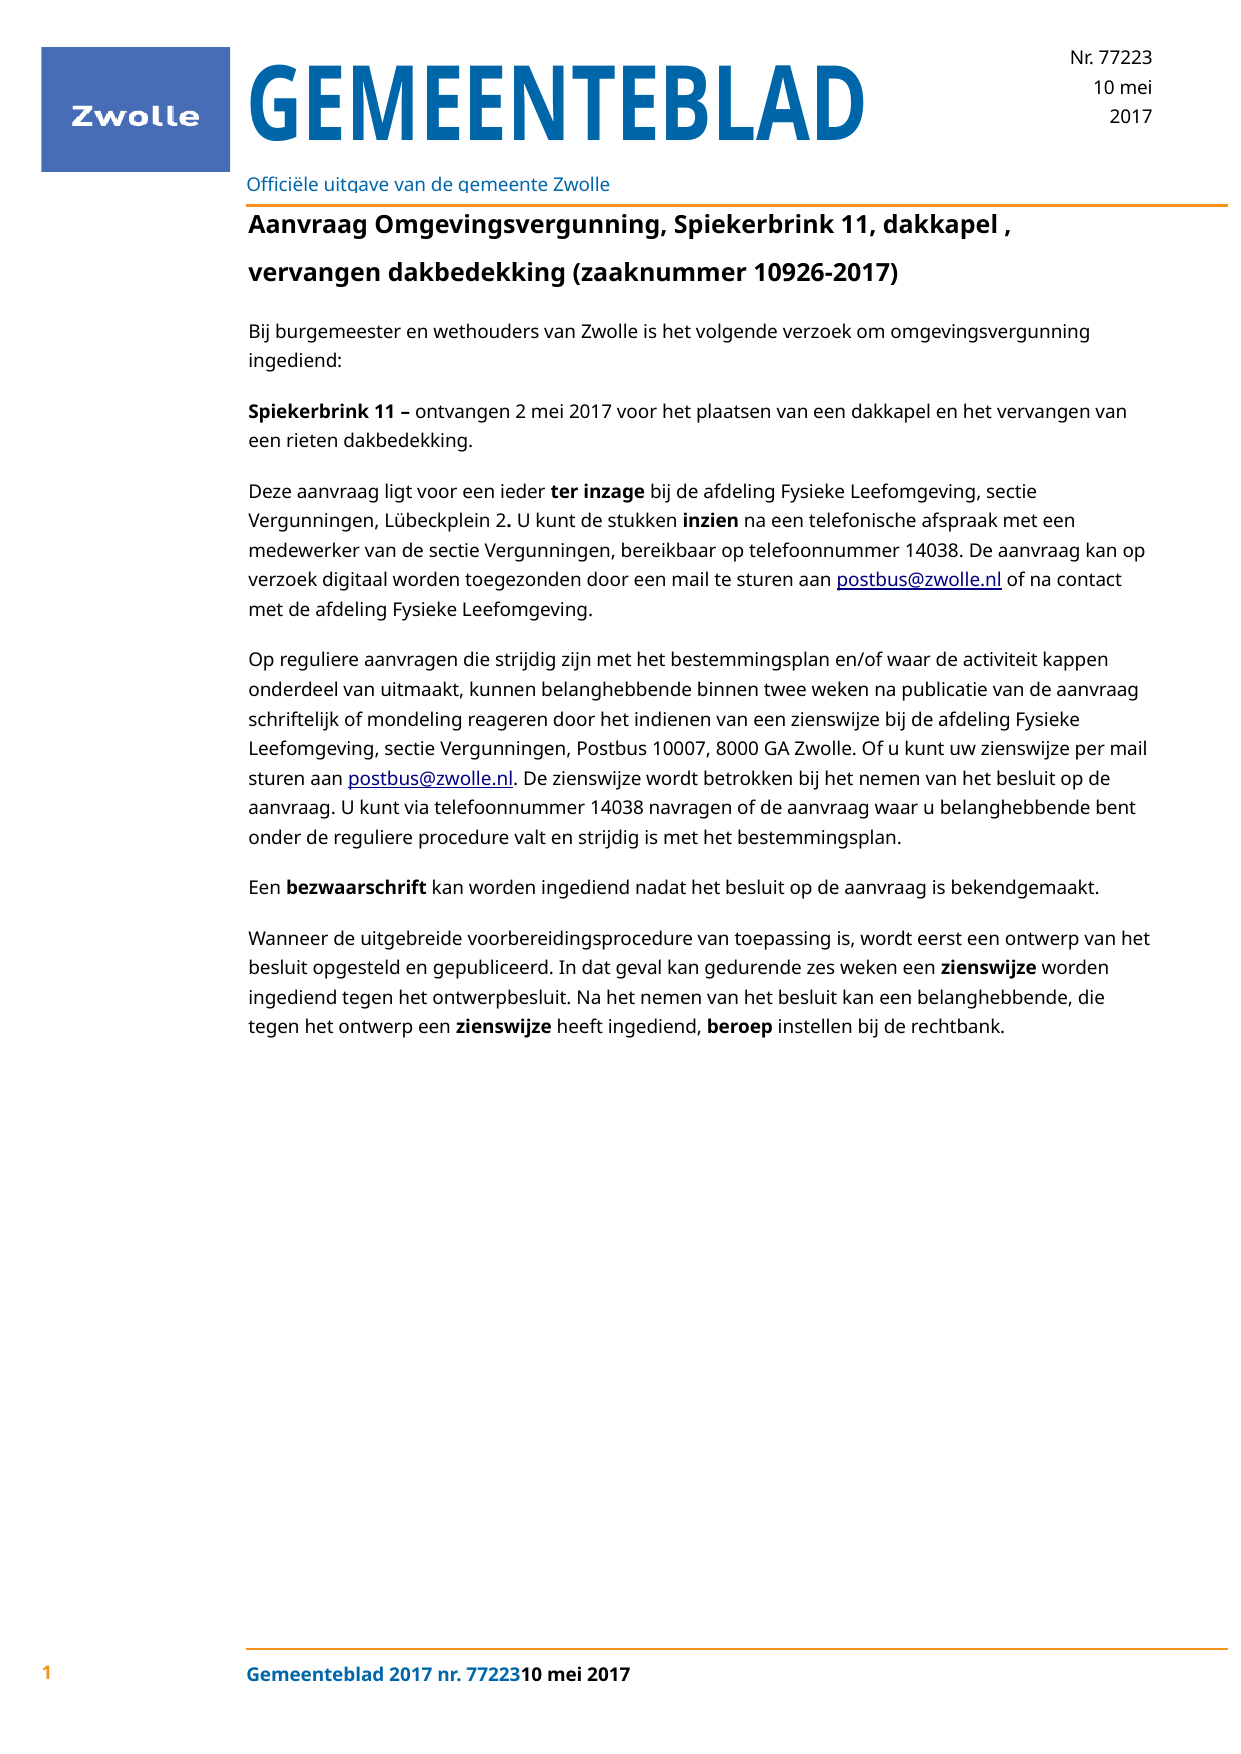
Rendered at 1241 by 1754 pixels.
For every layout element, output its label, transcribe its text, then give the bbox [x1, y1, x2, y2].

text Aanvraag Omgevingsvergunning, Spiekerbrink 11, dakkapel , vervangen dakbedekking (zaaknummer 10926-2017) [248, 207, 1152, 288]
text Deze aanvraag ligt voor een ieder ter inzage bij de afdeling Fysieke Leefomgeving, sectie Vergunningen, Lübeckplein 2. U kunt de stukken inzien na een telefonische afspraak met een medewerker van de sectie Vergunningen, bereikbaar op telefoonnummer 14038. De aanvraag kan op verzoek digitaal worden toegezonden door een mail te sturen aan postbus@zwolle.nl of na contact met de afdeling Fysieke Leefomgeving. [248, 478, 1152, 622]
text Wanneer de uitgebreide voorbereidingsprocedure van toepassing is, wordt eerst een ontwerp van het besluit opgesteld en gepubliceerd. In dat geval kan gedurende zes weken een zienswijze worden ingediend tegen het ontwerpbesluit. Na het nemen van het besluit kan een belanghebbende, die tegen het ontwerp een zienswijze heeft ingediend, beroep instellen bij de rechtbank. [248, 925, 1152, 1039]
text Bij burgemeester en wethouders van Zwolle is het volgende verzoek om omgevingsvergunning ingediend: [248, 318, 1152, 373]
text Op reguliere aanvragen die strijdig zijn met het bestemmingsplan en/of waar de activiteit kappen onderdeel van uitmaakt, kunnen belanghebbende binnen twee weken na publicatie van de aanvraag schriftelijk of mondeling reageren door het indienen van een zienswijze bij de afdeling Fysieke Leefomgeving, sectie Vergunningen, Postbus 10007, 8000 GA Zwolle. Of u kunt uw zienswijze per mail sturen aan postbus@zwolle.nl. De zienswijze wordt betrokken bij het nemen van het besluit op de aanvraag. U kunt via telefoonnummer 14038 navragen of de aanvraag waar u belanghebbende bent onder de reguliere procedure valt en strijdig is met het bestemmingsplan. [248, 647, 1152, 850]
picture [41, 47, 231, 172]
text Een bezwaarschrift kan worden ingediend nadat het besluit op de aanvraag is bekendgemaakt. [248, 874, 1152, 900]
text Spiekerbrink 11 – ontvangen 2 mei 2017 voor het plaatsen van een dakkapel en het vervangen van een rieten dakbedekking. [248, 398, 1152, 453]
